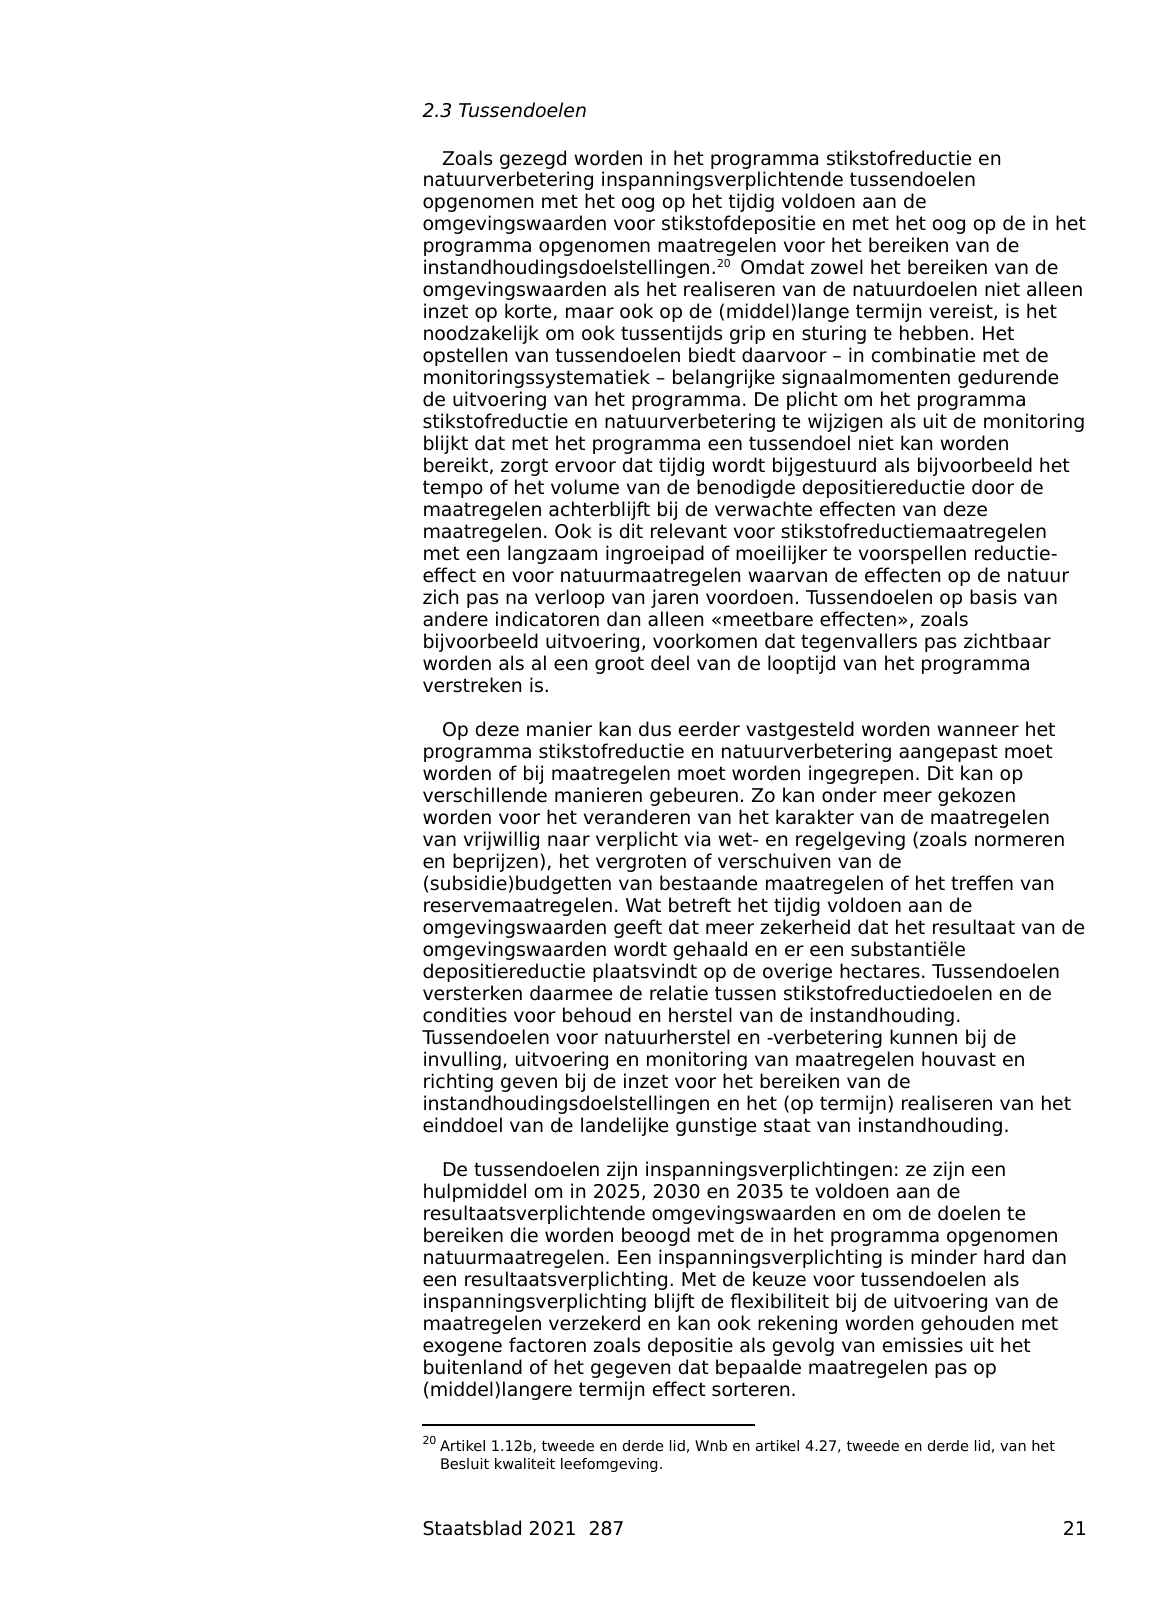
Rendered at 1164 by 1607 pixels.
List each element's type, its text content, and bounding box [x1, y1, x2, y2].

subtitle 2.3 Tussendoelen [422, 100, 1087, 122]
text De tussendoelen zijn inspanningsverplichtingen: ze zijn een hulpmiddel om in 2025, 2030 en 2035 te voldoen aan de resultaatsverplichtende omgevingswaarden en om de doelen te bereiken die worden beoogd met de in het programma opgenomen natuurmaatregelen. Een inspanningsverplichting is minder hard dan een resultaatsverplichting. Met de keuze voor tussendoelen als inspanningsverplichting blijft de flexibiliteit bij de uitvoering van de maatregelen verzekerd en kan ook rekening worden gehouden met exogene factoren zoals depositie als gevolg van emissies uit het buitenland of het gegeven dat bepaalde maatregelen pas op (middel)langere termijn effect sorteren. [422, 1159, 1087, 1401]
text Op deze manier kan dus eerder vastgesteld worden wanneer het programma stikstofreductie en natuurverbetering aangepast moet worden of bij maatregelen moet worden ingegrepen. Dit kan op verschillende manieren gebeuren. Zo kan onder meer gekozen worden voor het veranderen van het karakter van de maatregelen van vrijwillig naar verplicht via wet- en regelgeving (zoals normeren en beprijzen), het vergroten of verschuiven van de (subsidie)budgetten van bestaande maatregelen of het treffen van reservemaatregelen. Wat betreft het tijdig voldoen aan de omgevingswaarden geeft dat meer zekerheid dat het resultaat van de omgevingswaarden wordt gehaald en er een substantiële depositiereductie plaatsvindt op de overige hectares. Tussendoelen versterken daarmee de relatie tussen stikstofreductiedoelen en de condities voor behoud en herstel van de instandhouding. Tussendoelen voor natuurherstel en -verbetering kunnen bij de invulling, uitvoering en monitoring van maatregelen houvast en richting geven bij de inzet voor het bereiken van de instandhoudingsdoelstellingen en het (op termijn) realiseren van het einddoel van de landelijke gunstige staat van instandhouding. [422, 719, 1087, 1137]
text Zoals gezegd worden in het programma stikstofreductie en natuurverbetering inspanningsverplichtende tussendoelen opgenomen met het oog op het tijdig voldoen aan de omgevingswaarden voor stikstofdepositie en met het oog op de in het programma opgenomen maatregelen voor het bereiken van de instandhoudingsdoelstellingen. Omdat zowel het bereiken van de omgevingswaarden als het realiseren van de natuurdoelen niet alleen inzet op korte, maar ook op de (middel)lange termijn vereist, is het noodzakelijk om ook tussentijds grip en sturing te hebben. Het opstellen van tussendoelen biedt daarvoor – in combinatie met de monitoringssystematiek – belangrijke signaalmomenten gedurende de uitvoering van het programma. De plicht om het programma stikstofreductie en natuurverbetering te wijzigen als uit de monitoring blijkt dat met het programma een tussendoel niet kan worden bereikt, zorgt ervoor dat tijdig wordt bijgestuurd als bijvoorbeeld het tempo of het volume van de benodigde depositiereductie door de maatregelen achterblijft bij de verwachte effecten van deze maatregelen. Ook is dit relevant voor stikstofreductiemaatregelen met een langzaam ingroeipad of moeilijker te voorspellen reductie-effect en voor natuurmaatregelen waarvan de effecten op de natuur zich pas na verloop van jaren voordoen. Tussendoelen op basis van andere indicatoren dan alleen «meetbare effecten», zoals bijvoorbeeld uitvoering, voorkomen dat tegenvallers pas zichtbaar worden als al een groot deel van de looptijd van het programma verstreken is. [422, 147, 1087, 697]
text Artikel 1.12b, tweede en derde lid, Wnb en artikel 4.27, tweede en derde lid, van het Besluit kwaliteit leefomgeving. [422, 1434, 1087, 1473]
